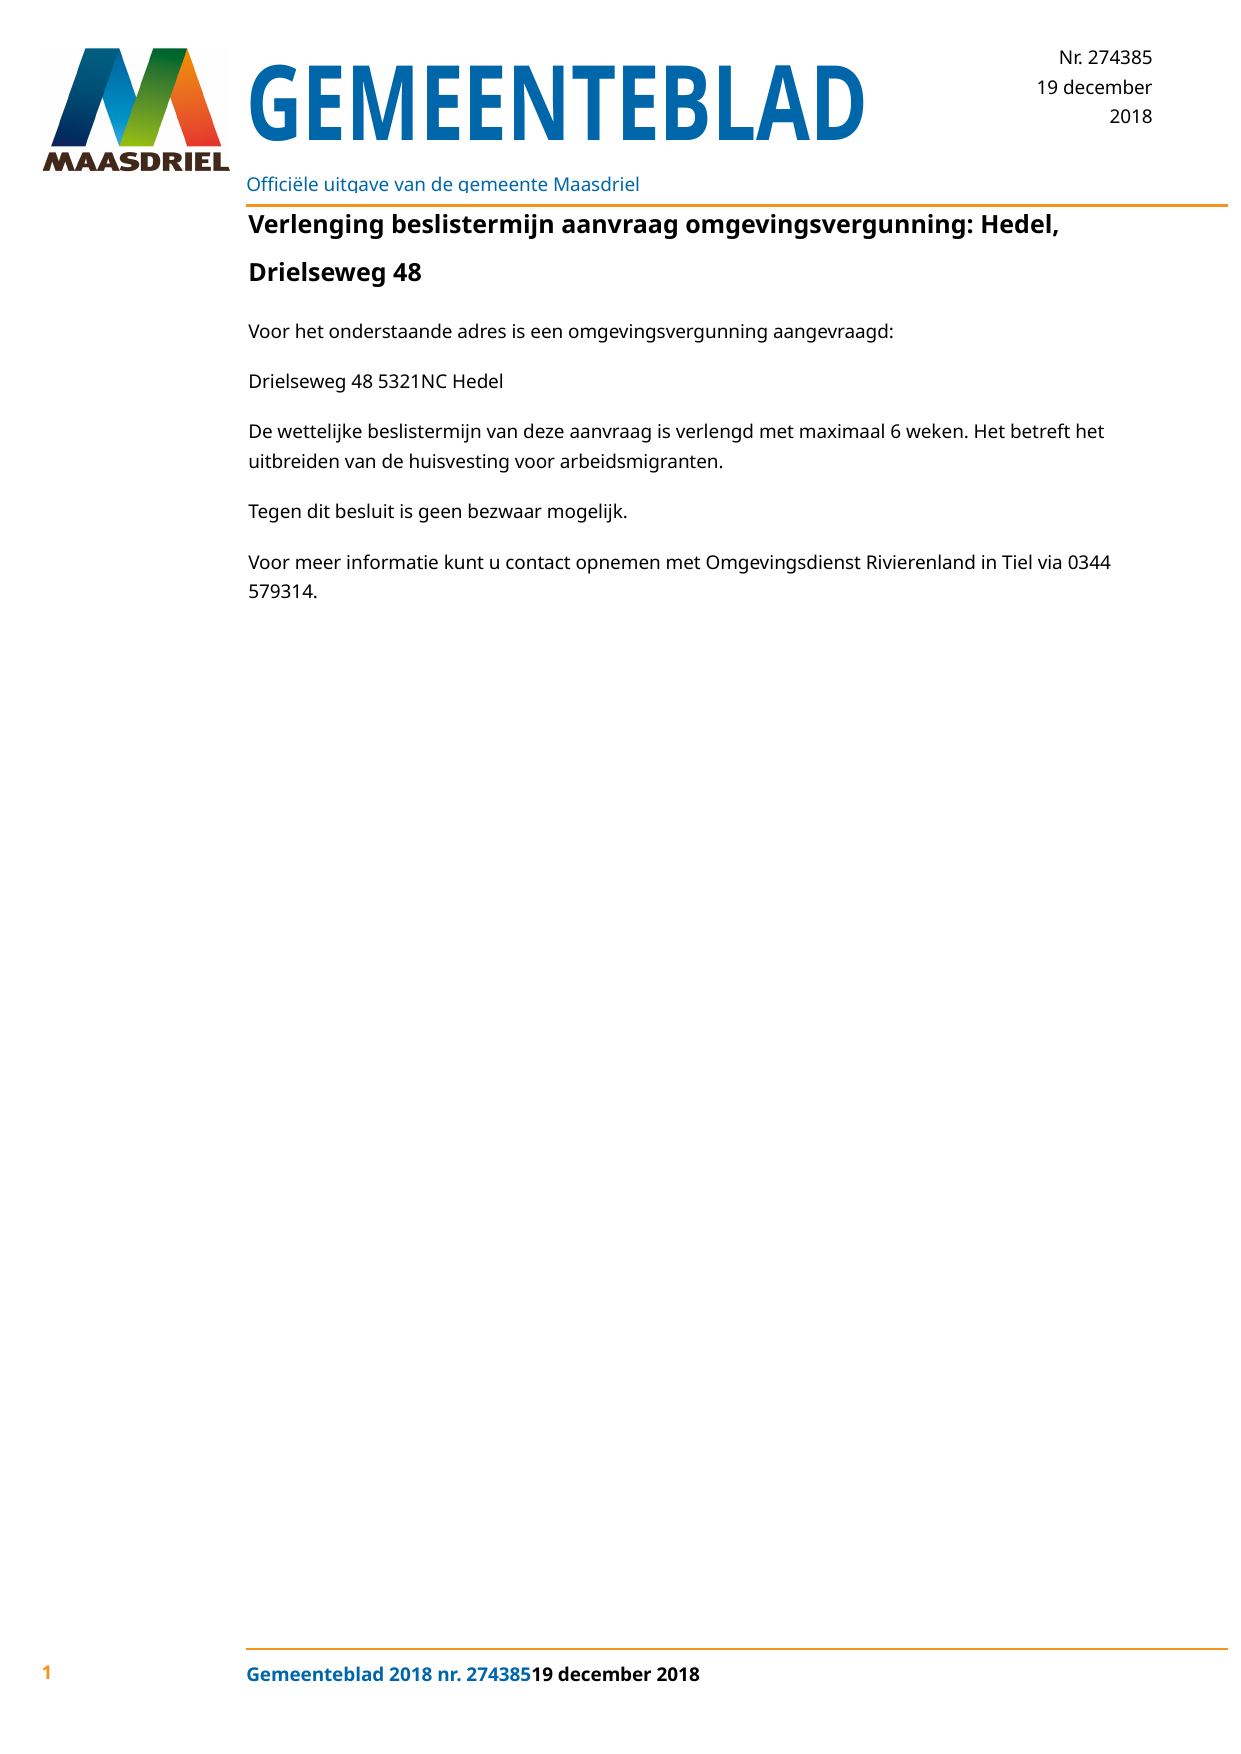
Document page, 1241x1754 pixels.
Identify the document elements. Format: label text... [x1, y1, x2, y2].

text Tegen dit besluit is geen bezwaar mogelijk. [248, 499, 1152, 524]
text De wettelijke beslistermijn van deze aanvraag is verlengd met maximaal 6 weken. Het betreft het uitbreiden van de huisvesting voor arbeidsmigranten. [248, 419, 1152, 474]
text Verlenging beslistermijn aanvraag omgevingsvergunning: Hedel, Drielseweg 48 [248, 207, 1152, 288]
picture [41, 47, 231, 172]
text Drielseweg 48 5321NC Hedel [248, 368, 1152, 394]
text Voor meer informatie kunt u contact opnemen met Omgevingsdienst Rivierenland in Tiel via 0344 579314. [248, 549, 1152, 604]
text Voor het onderstaande adres is een omgevingsvergunning aangevraagd: [248, 318, 1152, 344]
